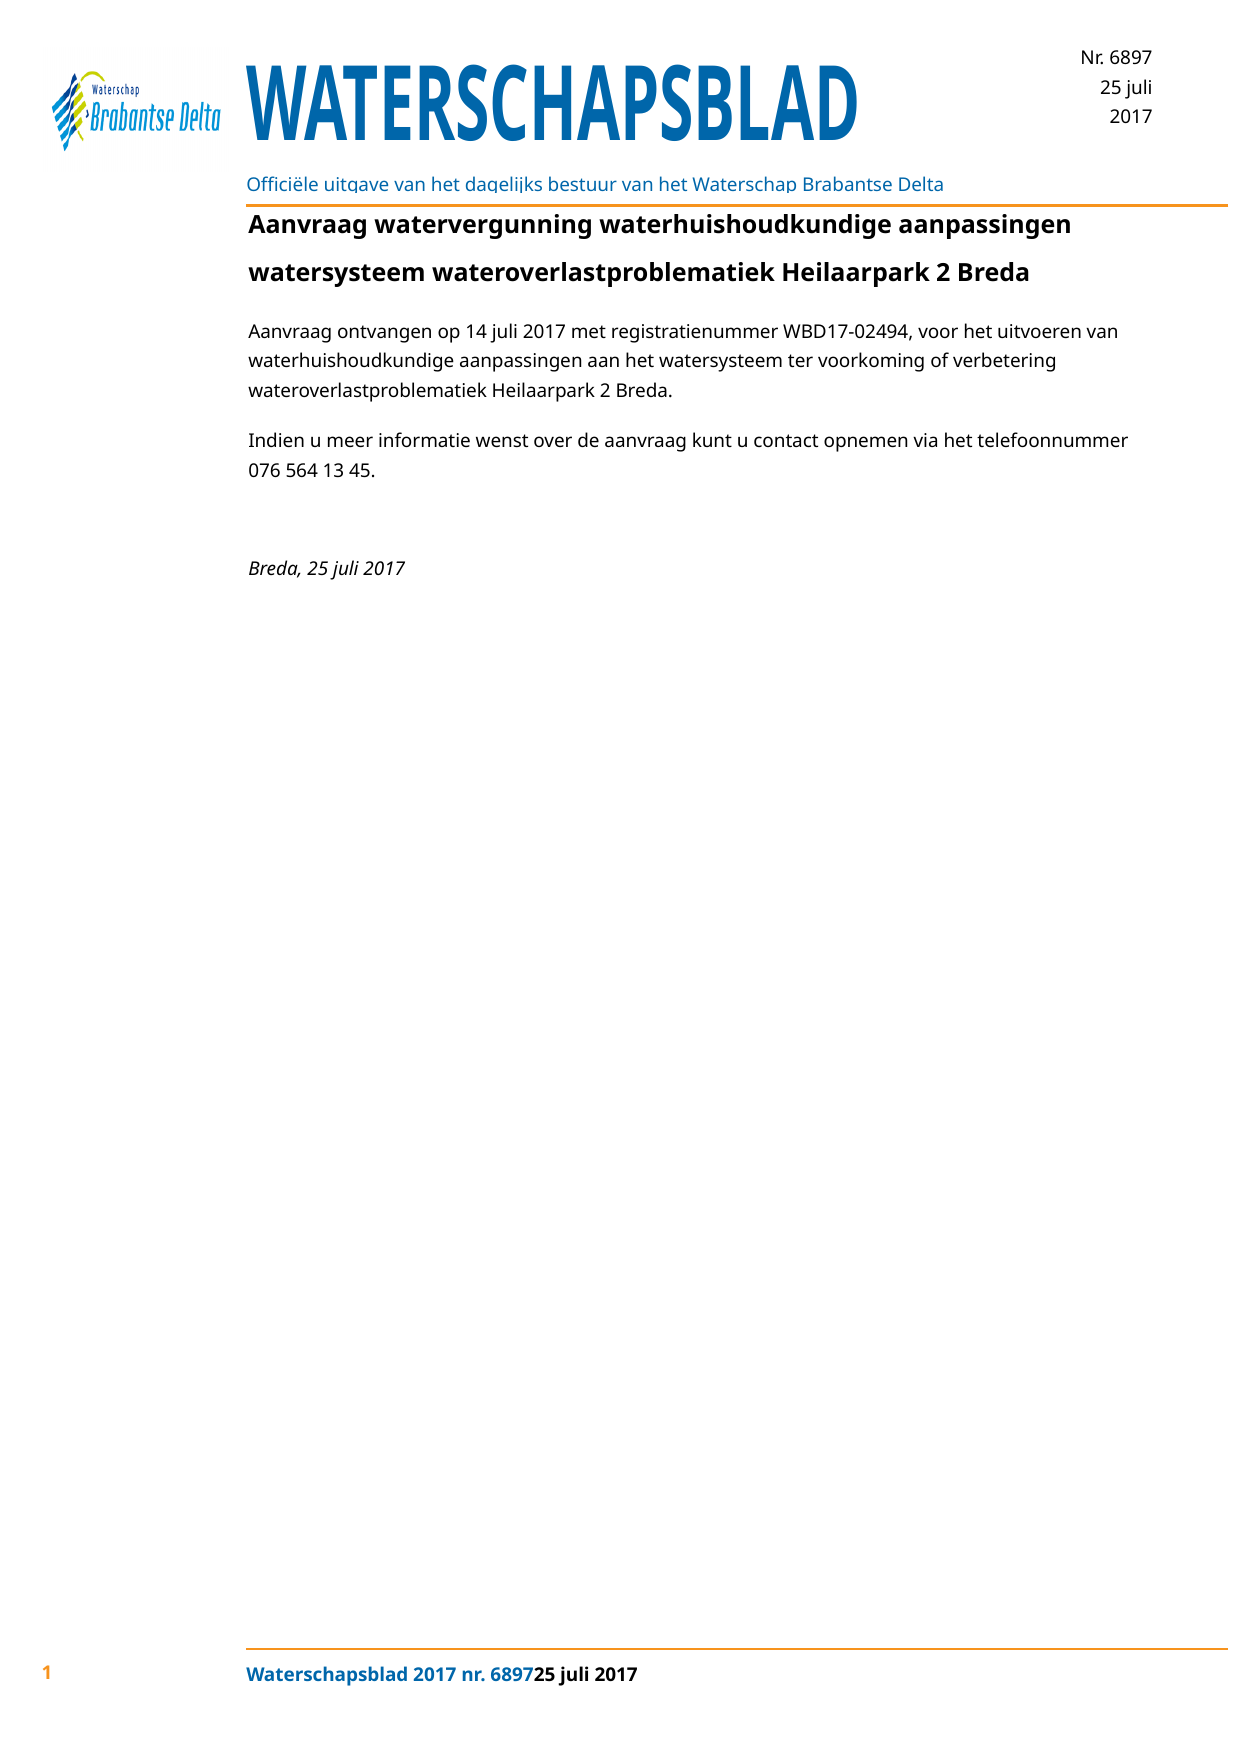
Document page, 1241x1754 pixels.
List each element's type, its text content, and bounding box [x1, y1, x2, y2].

picture [41, 47, 231, 172]
text Aanvraag watervergunning waterhuishoudkundige aanpassingen watersysteem wateroverlastproblematiek Heilaarpark 2 Breda [248, 207, 1152, 288]
text Breda, 25 juli 2017 [248, 555, 1152, 581]
text Indien u meer informatie wenst over de aanvraag kunt u contact opnemen via het telefoonnummer 076 564 13 45. [248, 427, 1152, 483]
text Aanvraag ontvangen op 14 juli 2017 met registratienummer WBD17-02494, voor het uitvoeren van waterhuishoudkundige aanpassingen aan het watersysteem ter voorkoming of verbetering wateroverlastproblematiek Heilaarpark 2 Breda. [248, 318, 1152, 403]
